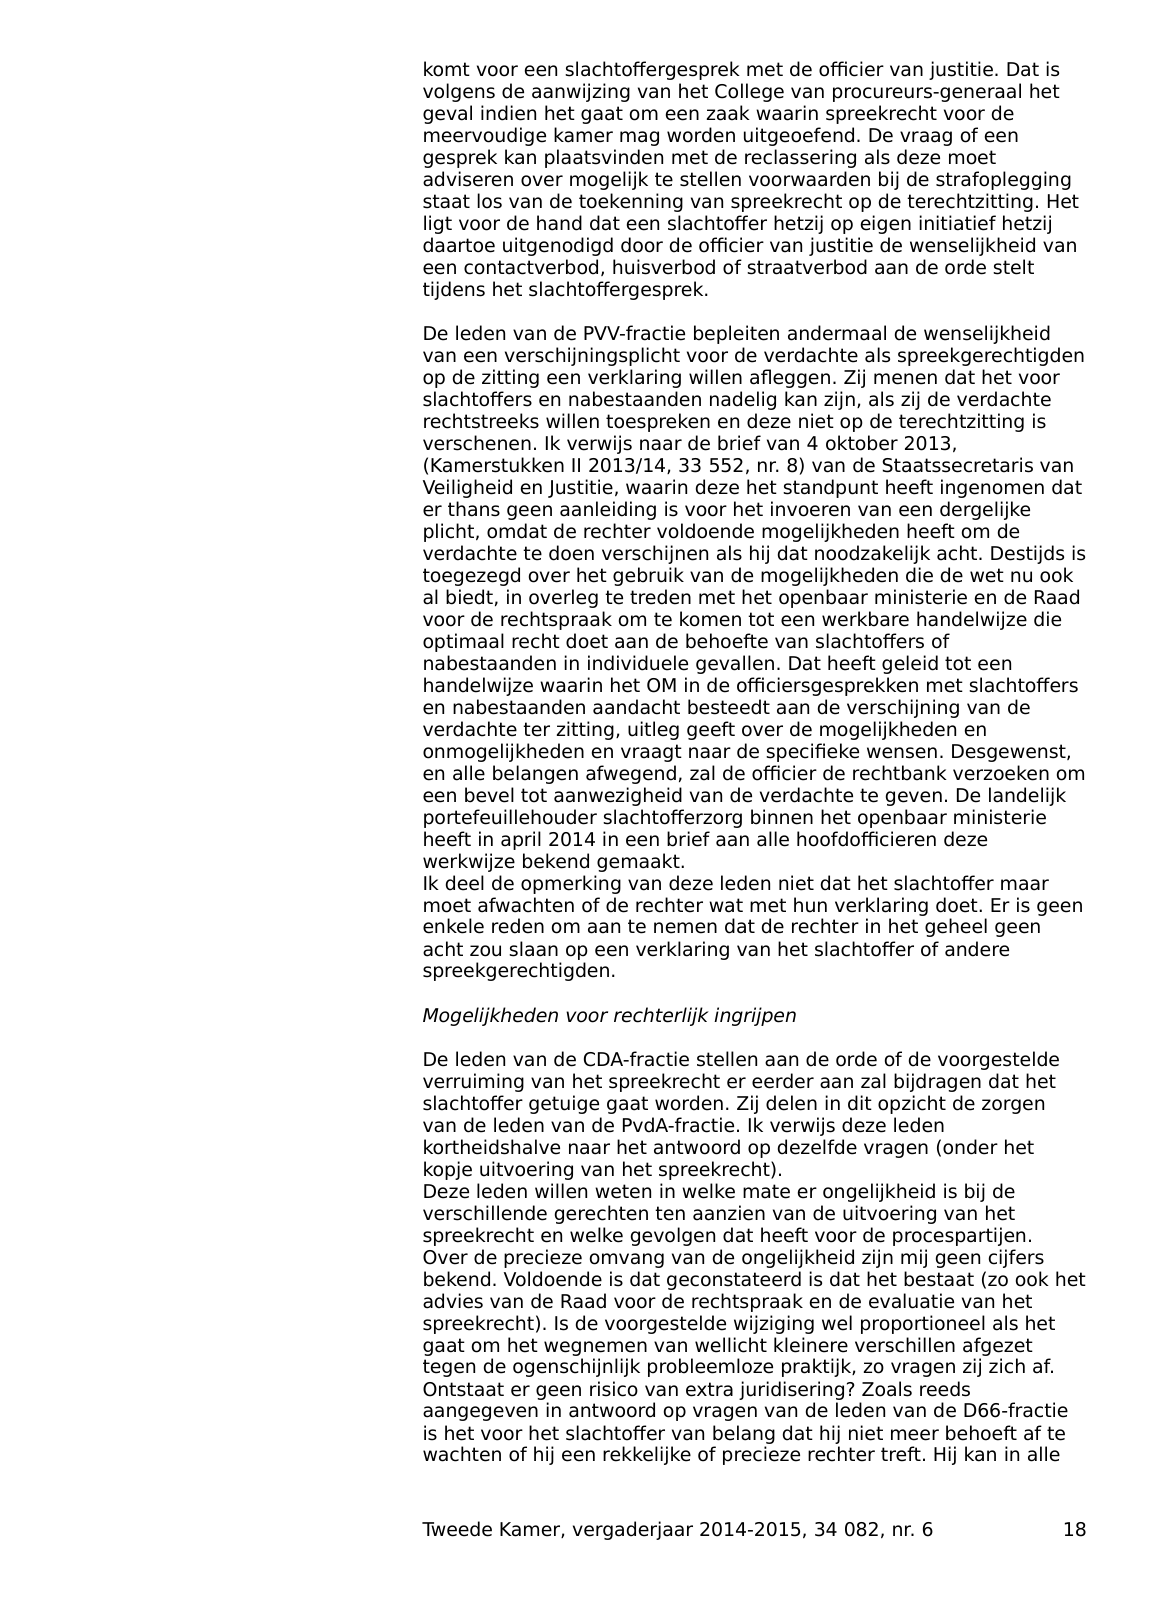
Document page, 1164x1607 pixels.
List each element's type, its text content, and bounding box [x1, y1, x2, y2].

text komt voor een slachtoffergesprek met de officier van justitie. Dat is volgens de aanwijzing van het College van procureurs-generaal het geval indien het gaat om een zaak waarin spreekrecht voor de meervoudige kamer mag worden uitgeoefend. De vraag of een gesprek kan plaatsvinden met de reclassering als deze moet adviseren over mogelijk te stellen voorwaarden bij de strafoplegging staat los van de toekenning van spreekrecht op de terechtzitting. Het ligt voor de hand dat een slachtoffer hetzij op eigen initiatief hetzij daartoe uitgenodigd door de officier van justitie de wenselijkheid van een contactverbod, huisverbod of straatverbod aan de orde stelt tijdens het slachtoffergesprek. [422, 59, 1087, 301]
text De leden van de CDA-fractie stellen aan de orde of de voorgestelde verruiming van het spreekrecht er eerder aan zal bijdragen dat het slachtoffer getuige gaat worden. Zij delen in dit opzicht de zorgen van de leden van de PvdA-fractie. Ik verwijs deze leden kortheidshalve naar het antwoord op dezelfde vragen (onder het kopje uitvoering van het spreekrecht). [422, 1049, 1087, 1181]
text Deze leden willen weten in welke mate er ongelijkheid is bij de verschillende gerechten ten aanzien van de uitvoering van het spreekrecht en welke gevolgen dat heeft voor de procespartijen. [422, 1181, 1087, 1247]
text Over de precieze omvang van de ongelijkheid zijn mij geen cijfers bekend. Voldoende is dat geconstateerd is dat het bestaat (zo ook het advies van de Raad voor de rechtspraak en de evaluatie van het spreekrecht). Is de voorgestelde wijziging wel proportioneel als het gaat om het wegnemen van wellicht kleinere verschillen afgezet tegen de ogenschijnlijk probleemloze praktijk, zo vragen zij zich af. Ontstaat er geen risico van extra juridisering? Zoals reeds aangegeven in antwoord op vragen van de leden van de D66-fractie is het voor het slachtoffer van belang dat hij niet meer behoeft af te wachten of hij een rekkelijke of precieze rechter treft. Hij kan in alle [422, 1247, 1087, 1466]
text Ik deel de opmerking van deze leden niet dat het slachtoffer maar moet afwachten of de rechter wat met hun verklaring doet. Er is geen enkele reden om aan te nemen dat de rechter in het geheel geen acht zou slaan op een verklaring van het slachtoffer of andere spreekgerechtigden. [422, 872, 1087, 982]
subtitle Mogelijkheden voor rechterlijk ingrijpen [422, 1004, 1087, 1027]
text De leden van de PVV-fractie bepleiten andermaal de wenselijkheid van een verschijningsplicht voor de verdachte als spreekgerechtigden op de zitting een verklaring willen afleggen. Zij menen dat het voor slachtoffers en nabestaanden nadelig kan zijn, als zij de verdachte rechtstreeks willen toespreken en deze niet op de terechtzitting is verschenen. Ik verwijs naar de brief van 4 oktober 2013, (Kamerstukken II 2013/14, 33 552, nr. 8) van de Staatssecretaris van Veiligheid en Justitie, waarin deze het standpunt heeft ingenomen dat er thans geen aanleiding is voor het invoeren van een dergelijke plicht, omdat de rechter voldoende mogelijkheden heeft om de verdachte te doen verschijnen als hij dat noodzakelijk acht. Destijds is toegezegd over het gebruik van de mogelijkheden die de wet nu ook al biedt, in overleg te treden met het openbaar ministerie en de Raad voor de rechtspraak om te komen tot een werkbare handelwijze die optimaal recht doet aan de behoefte van slachtoffers of nabestaanden in individuele gevallen. Dat heeft geleid tot een handelwijze waarin het OM in de officiersgesprekken met slachtoffers en nabestaanden aandacht besteedt aan de verschijning van de verdachte ter zitting, uitleg geeft over de mogelijkheden en onmogelijkheden en vraagt naar de specifieke wensen. Desgewenst, en alle belangen afwegend, zal de officier de rechtbank verzoeken om een bevel tot aanwezigheid van de verdachte te geven. De landelijk portefeuillehouder slachtofferzorg binnen het openbaar ministerie heeft in april 2014 in een brief aan alle hoofdofficieren deze werkwijze bekend gemaakt. [422, 323, 1087, 872]
